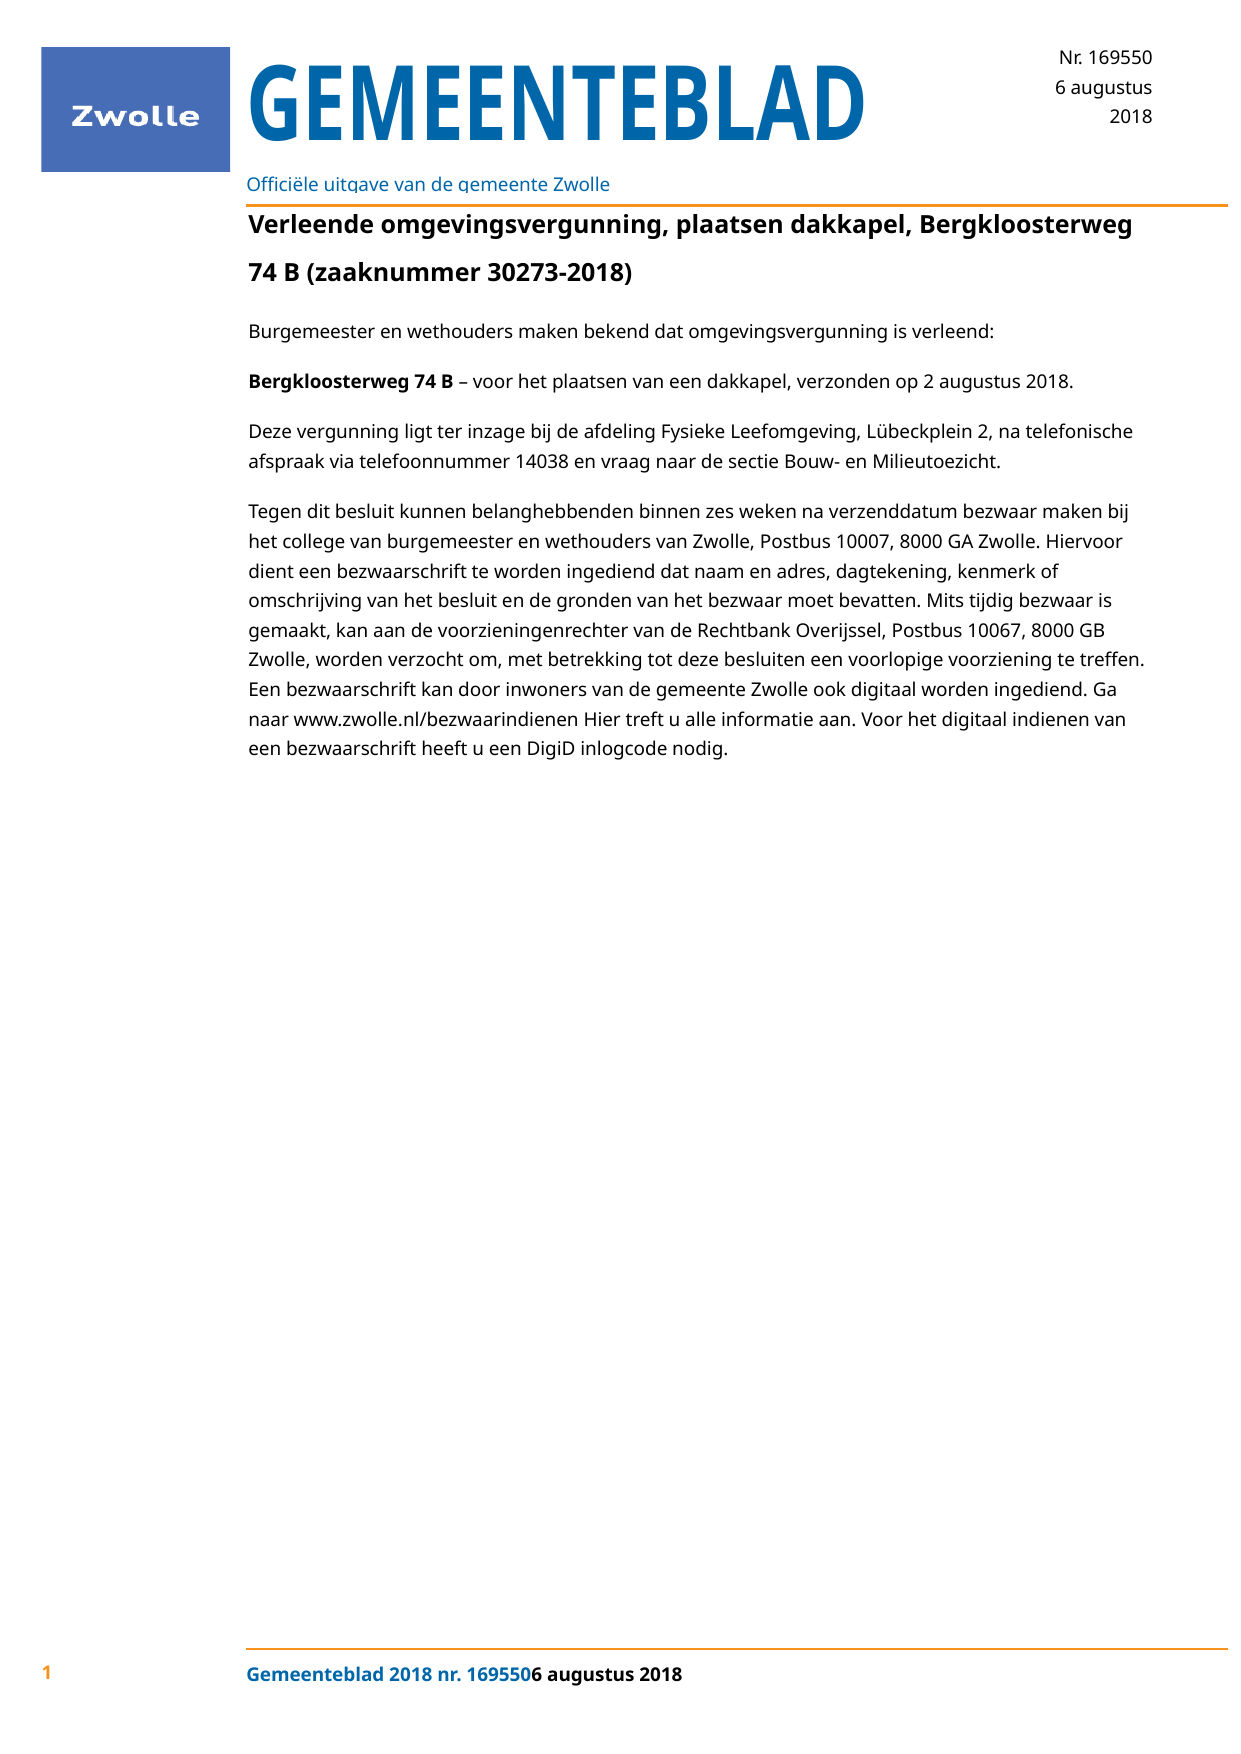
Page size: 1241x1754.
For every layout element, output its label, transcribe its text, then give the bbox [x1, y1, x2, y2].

text Deze vergunning ligt ter inzage bij de afdeling Fysieke Leefomgeving, Lübeckplein 2, na telefonische afspraak via telefoonnummer 14038 en vraag naar de sectie Bouw- en Milieutoezicht. [248, 419, 1152, 474]
text Verleende omgevingsvergunning, plaatsen dakkapel, Bergkloosterweg 74 B (zaaknummer 30273-2018) [248, 207, 1152, 288]
picture [41, 47, 231, 172]
text Tegen dit besluit kunnen belanghebbenden binnen zes weken na verzenddatum bezwaar maken bij het college van burgemeester en wethouders van Zwolle, Postbus 10007, 8000 GA Zwolle. Hiervoor dient een bezwaarschrift te worden ingediend dat naam en adres, dagtekening, kenmerk of omschrijving van het besluit en de gronden van het bezwaar moet bevatten. Mits tijdig bezwaar is gemaakt, kan aan de voorzieningenrechter van de Rechtbank Overijssel, Postbus 10067, 8000 GB Zwolle, worden verzocht om, met betrekking tot deze besluiten een voorlopige voorziening te treffen. Een bezwaarschrift kan door inwoners van de gemeente Zwolle ook digitaal worden ingediend. Ga naar www.zwolle.nl/bezwaarindienen Hier treft u alle informatie aan. Voor het digitaal indienen van een bezwaarschrift heeft u een DigiD inlogcode nodig. [248, 499, 1152, 761]
text Bergkloosterweg 74 B – voor het plaatsen van een dakkapel, verzonden op 2 augustus 2018. [248, 368, 1152, 394]
text Burgemeester en wethouders maken bekend dat omgevingsvergunning is verleend: [248, 318, 1152, 344]
